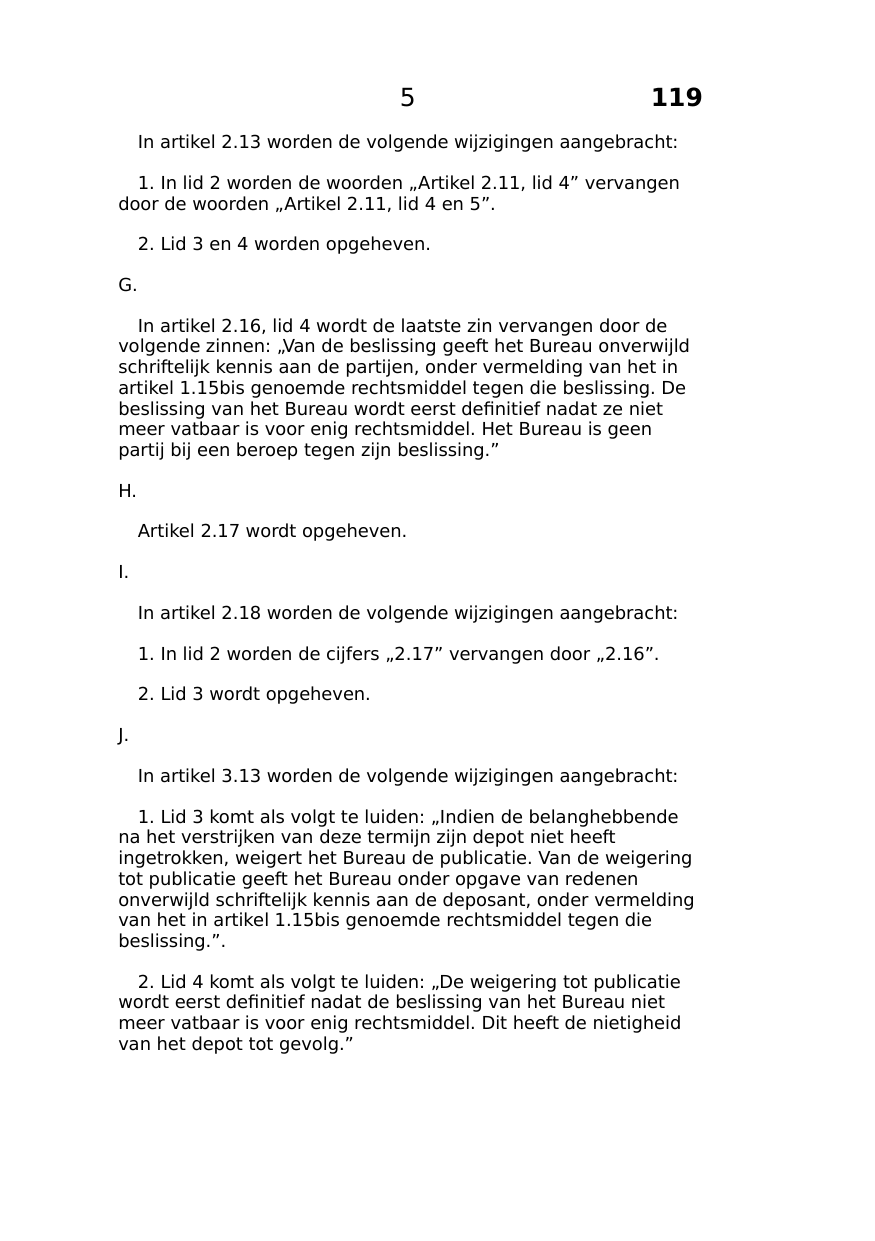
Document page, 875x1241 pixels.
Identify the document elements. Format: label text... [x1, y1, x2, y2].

text J. [118, 725, 703, 746]
text G. [118, 275, 703, 296]
text In artikel 2.16, lid 4 wordt de laatste zin vervangen door de volgende zinnen: „Van de beslissing geeft het Bureau onverwijld schriftelijk kennis aan de partijen, onder vermelding van het in artikel 1.15bis genoemde rechtsmiddel tegen die beslissing. De beslissing van het Bureau wordt eerst definitief nadat ze niet meer vatbaar is voor enig rechtsmiddel. Het Bureau is geen partij bij een beroep tegen zijn beslissing.” [118, 316, 703, 461]
text 2. Lid 3 en 4 worden opgeheven. [118, 234, 703, 255]
text In artikel 2.18 worden de volgende wijzigingen aangebracht: [118, 603, 703, 623]
text I. [118, 562, 703, 583]
text 2. Lid 3 wordt opgeheven. [118, 684, 703, 705]
text 1. In lid 2 worden de woorden „Artikel 2.11, lid 4” vervangen door de woorden „Artikel 2.11, lid 4 en 5”. [118, 173, 703, 214]
text 2. Lid 4 komt als volgt te luiden: „De weigering tot publicatie wordt eerst definitief nadat de beslissing van het Bureau niet meer vatbaar is voor enig rechtsmiddel. Dit heeft de nietigheid van het depot tot gevolg.” [118, 972, 703, 1054]
text 1. Lid 3 komt als volgt te luiden: „Indien de belanghebbende na het verstrijken van deze termijn zijn depot niet heeft ingetrokken, weigert het Bureau de publicatie. Van de weigering tot publicatie geeft het Bureau onder opgave van redenen onverwijld schriftelijk kennis aan de deposant, onder vermelding van het in artikel 1.15bis genoemde rechtsmiddel tegen die beslissing.”. [118, 806, 703, 952]
text 1. In lid 2 worden de cijfers „2.17” vervangen door „2.16”. [118, 643, 703, 664]
text H. [118, 481, 703, 501]
text In artikel 2.13 worden de volgende wijzigingen aangebracht: [118, 132, 703, 153]
text In artikel 3.13 worden de volgende wijzigingen aangebracht: [118, 766, 703, 786]
text Artikel 2.17 wordt opgeheven. [118, 521, 703, 542]
